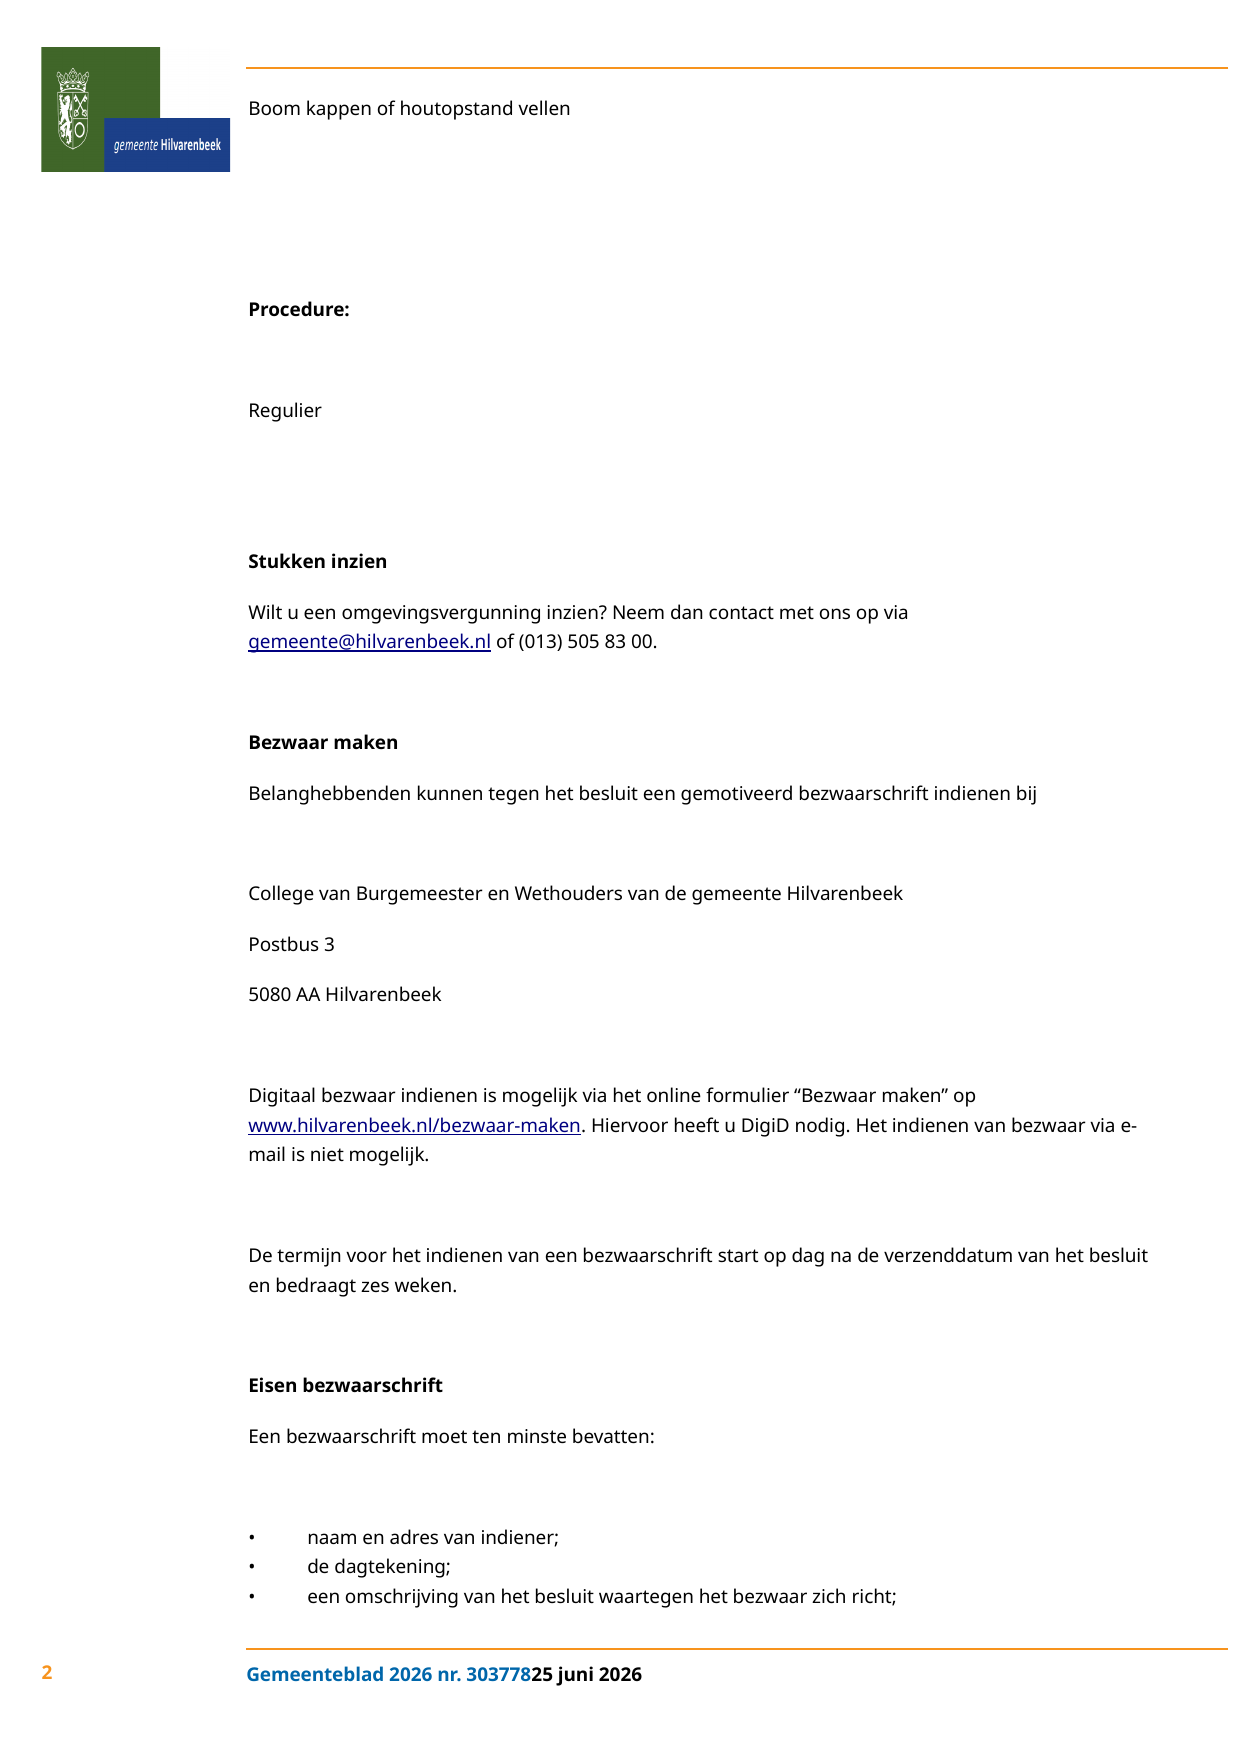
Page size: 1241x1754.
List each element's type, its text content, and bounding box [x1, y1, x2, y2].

list naam en adres van indiener; [248, 1524, 1152, 1550]
text Postbus 3 [248, 931, 1152, 957]
list de dagtekening; [248, 1553, 1152, 1579]
text Eisen bezwaarschrift [248, 1373, 1152, 1398]
picture [41, 47, 231, 172]
text De termijn voor het indienen van een bezwaarschrift start op dag na de verzenddatum van het besluit en bedraagt zes weken. [248, 1242, 1152, 1298]
list een omschrijving van het besluit waartegen het bezwaar zich richt; [248, 1583, 1152, 1609]
text Regulier [248, 397, 1152, 423]
text College van Burgemeester en Wethouders van de gemeente Hilvarenbeek [248, 881, 1152, 906]
text Een bezwaarschrift moet ten minste bevatten: [248, 1423, 1152, 1449]
text Boom kappen of houtopstand vellen [248, 95, 1152, 121]
text 5080 AA Hilvarenbeek [248, 981, 1152, 1007]
text Wilt u een omgevingsvergunning inzien? Neem dan contact met ons op via gemeente@hilvarenbeek.nl of (013) 505 83 00. [248, 599, 1152, 654]
text Digitaal bezwaar indienen is mogelijk via het online formulier “Bezwaar maken” op www.hilvarenbeek.nl/bezwaar-maken. Hiervoor heeft u DigiD nodig. Het indienen van bezwaar via e-mail is niet mogelijk. [248, 1082, 1152, 1167]
text Bezwaar maken [248, 729, 1152, 755]
text Stukken inzien [248, 548, 1152, 574]
text Procedure: [248, 296, 1152, 322]
text Belanghebbenden kunnen tegen het besluit een gemotiveerd bezwaarschrift indienen bij [248, 780, 1152, 806]
